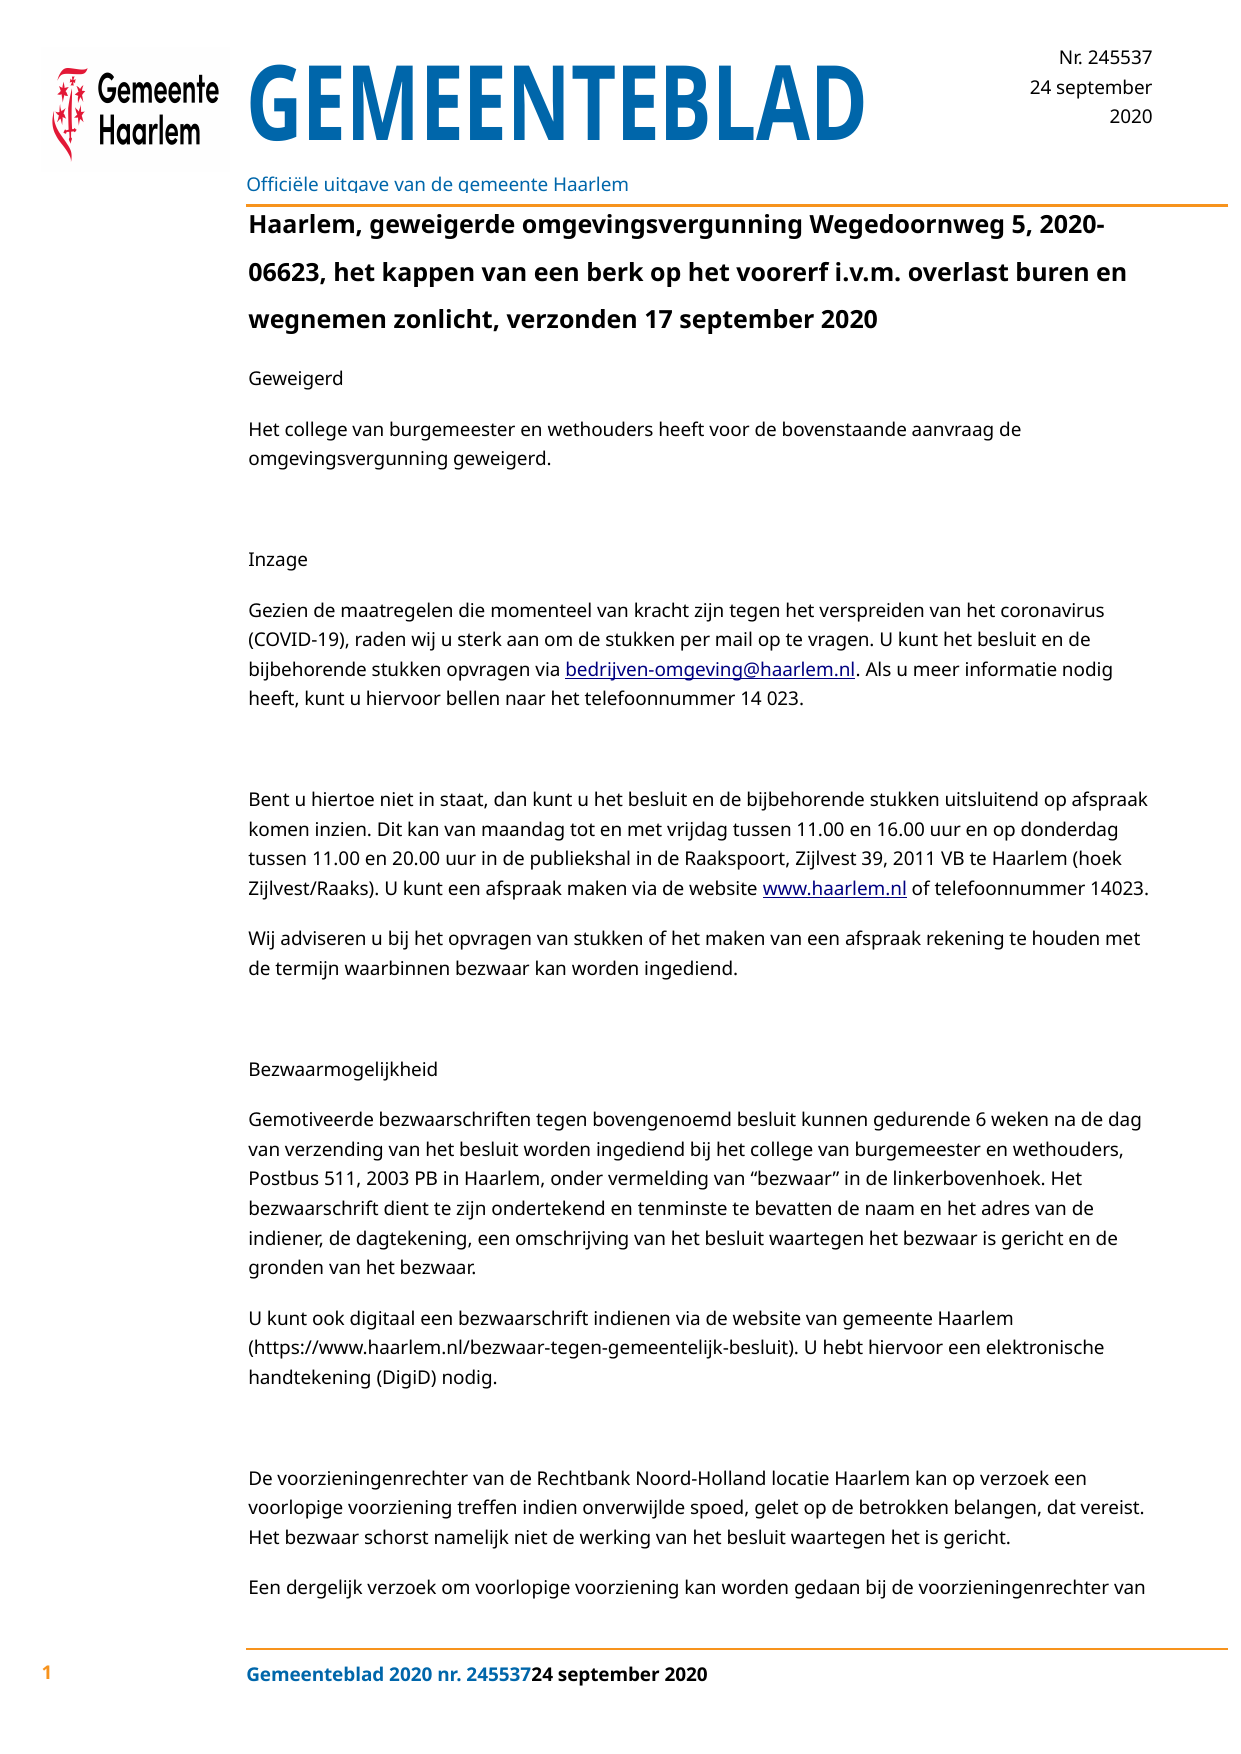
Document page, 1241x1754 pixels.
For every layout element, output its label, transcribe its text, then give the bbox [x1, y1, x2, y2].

text Gemotiveerde bezwaarschriften tegen bovengenoemd besluit kunnen gedurende 6 weken na de dag van verzending van het besluit worden ingediend bij het college van burgemeester en wethouders, Postbus 511, 2003 PB in Haarlem, onder vermelding van “bezwaar” in de linkerbovenhoek. Het bezwaarschrift dient te zijn ondertekend en tenminste te bevatten de naam en het adres van de indiener, de dagtekening, een omschrijving van het besluit waartegen het bezwaar is gericht en de gronden van het bezwaar. [248, 1106, 1152, 1280]
text Wij adviseren u bij het opvragen van stukken of het maken van een afspraak rekening te houden met de termijn waarbinnen bezwaar kan worden ingediend. [248, 926, 1152, 981]
text Gezien de maatregelen die momenteel van kracht zijn tegen het verspreiden van het coronavirus (COVID-19), raden wij u sterk aan om de stukken per mail op te vragen. U kunt het besluit en de bijbehorende stukken opvragen via bedrijven-omgeving@haarlem.nl. Als u meer informatie nodig heeft, kunt u hiervoor bellen naar het telefoonnummer 14 023. [248, 597, 1152, 711]
text Haarlem, geweigerde omgevingsvergunning Wegedoornweg 5, 2020-06623, het kappen van een berk op het voorerf i.v.m. overlast buren en wegnemen zonlicht, verzonden 17 september 2020 [248, 207, 1152, 336]
text Bezwaarmogelijkheid [248, 1056, 1152, 1082]
text De voorzieningenrechter van de Rechtbank Noord-Holland locatie Haarlem kan op verzoek een voorlopige voorziening treffen indien onverwijlde spoed, gelet op de betrokken belangen, dat vereist. Het bezwaar schorst namelijk niet de werking van het besluit waartegen het is gericht. [248, 1465, 1152, 1549]
picture [41, 47, 231, 172]
text Inzage [248, 546, 1152, 572]
text Het college van burgemeester en wethouders heeft voor de bovenstaande aanvraag de omgevingsvergunning geweigerd. [248, 416, 1152, 471]
text Een dergelijk verzoek om voorlopige voorziening kan worden gedaan bij de voorzieningenrechter van [248, 1574, 1152, 1600]
text Bent u hiertoe niet in staat, dan kunt u het besluit en de bijbehorende stukken uitsluitend op afspraak komen inzien. Dit kan van maandag tot en met vrijdag tussen 11.00 en 16.00 uur en op donderdag tussen 11.00 en 20.00 uur in de publiekshal in de Raakspoort, Zijlvest 39, 2011 VB te Haarlem (hoek Zijlvest/Raaks). U kunt een afspraak maken via de website www.haarlem.nl of telefoonnummer 14023. [248, 786, 1152, 901]
text Geweigerd [248, 366, 1152, 391]
text U kunt ook digitaal een bezwaarschrift indienen via de website van gemeente Haarlem (https://www.haarlem.nl/bezwaar-tegen-gemeentelijk-besluit). U hebt hiervoor een elektronische handtekening (DigiD) nodig. [248, 1305, 1152, 1389]
